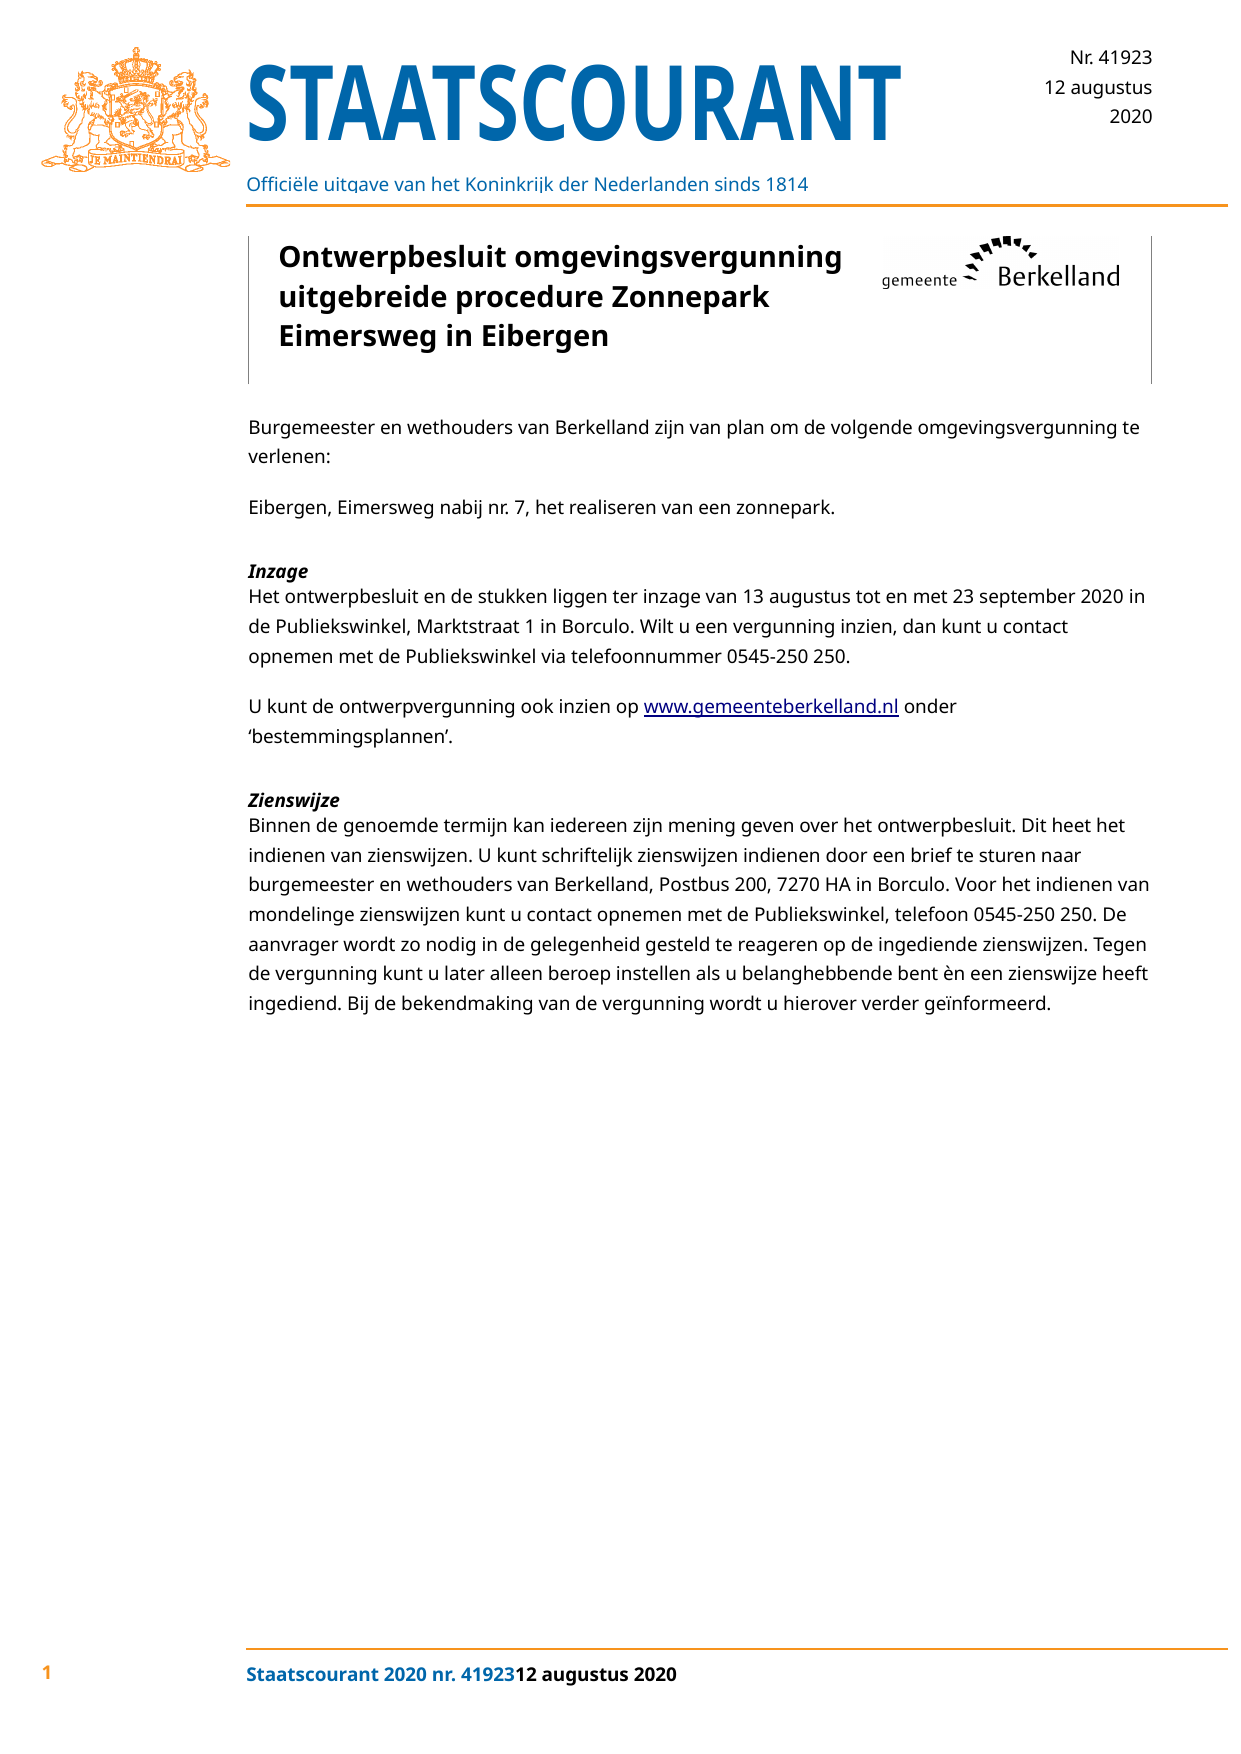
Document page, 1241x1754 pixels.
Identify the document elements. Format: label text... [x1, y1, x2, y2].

text Het ontwerpbesluit en de stukken liggen ter inzage van 13 augustus tot en met 23 september 2020 in de Publiekswinkel, Marktstraat 1 in Borculo. Wilt u een vergunning inzien, dan kunt u contact opnemen met de Publiekswinkel via telefoonnummer 0545-250 250. [248, 584, 1152, 668]
text U kunt de ontwerpvergunning ook inzien op www.gemeenteberkelland.nl onder ‘bestemmingsplannen’. [248, 693, 1152, 748]
text Zienswijze [248, 787, 1152, 812]
text Burgemeester en wethouders van Berkelland zijn van plan om de volgende omgevingsvergunning te verlenen: [248, 414, 1152, 469]
text Binnen de genoemde termijn kan iedereen zijn mening geven over het ontwerpbesluit. Dit heet het indienen van zienswijzen. U kunt schriftelijk zienswijzen indienen door een brief te sturen naar burgemeester en wethouders van Berkelland, Postbus 200, 7270 HA in Borculo. Voor het indienen van mondelinge zienswijzen kunt u contact opnemen met de Publiekswinkel, telefoon 0545-250 250. De aanvrager wordt zo nodig in de gelegenheid gesteld te reageren op de ingediende zienswijzen. Tegen de vergunning kunt u later alleen beroep instellen als u belanghebbende bent èn een zienswijze heeft ingediend. Bij de bekendmaking van de vergunning wordt u hierover verder geïnformeerd. [248, 812, 1152, 1016]
picture [882, 236, 1119, 289]
table_header [850, 236, 1151, 384]
picture [41, 47, 231, 172]
table_header Ontwerpbesluit omgevingsvergunning uitgebreide procedure Zonnepark Eimersweg in Eibergen [249, 236, 850, 384]
text Inzage [248, 558, 1152, 584]
text Eibergen, Eimersweg nabij nr. 7, het realiseren van een zonnepark. [248, 494, 1152, 520]
